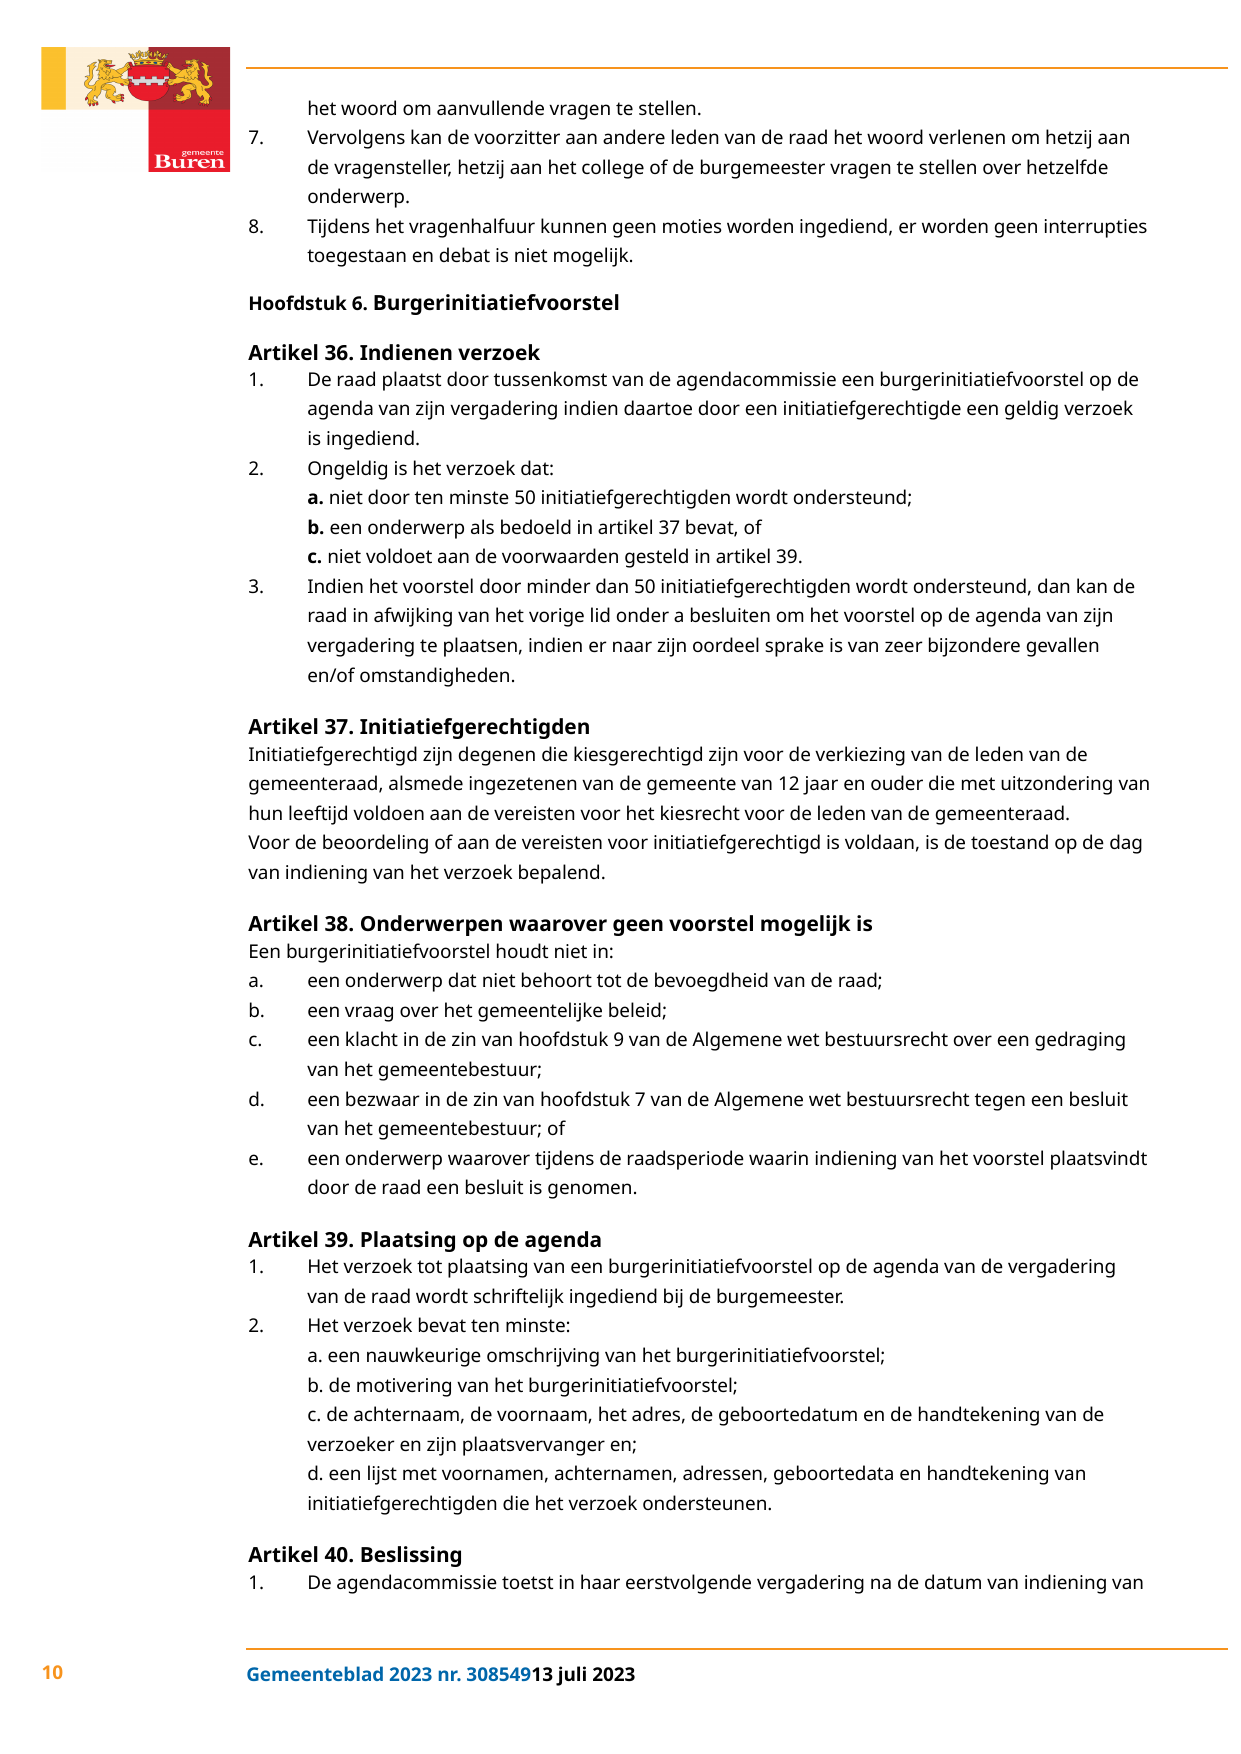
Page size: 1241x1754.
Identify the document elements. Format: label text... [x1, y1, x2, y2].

text Artikel 38. Onderwerpen waarover geen voorstel mogelijk is [248, 909, 1152, 938]
list b. de motivering van het burgerinitiatiefvoorstel; [248, 1372, 1152, 1397]
list c. de achternaam, de voornaam, het adres, de geboortedatum en de handtekening van de verzoeker en zijn plaatsvervanger en; [248, 1401, 1152, 1457]
list Ongeldig is het verzoek dat: [248, 455, 1152, 481]
list De agendacommissie toetst in haar eerstvolgende vergadering na de datum van indiening van [248, 1569, 1152, 1595]
list Het verzoek bevat ten minste: [248, 1313, 1152, 1338]
list een bezwaar in de zin van hoofdstuk 7 van de Algemene wet bestuursrecht tegen een besluit van het gemeentebestuur; of [248, 1086, 1152, 1141]
picture [41, 47, 231, 172]
list De raad plaatst door tussenkomst van de agendacommissie een burgerinitiatiefvoorstel op de agenda van zijn vergadering indien daartoe door een initiatiefgerechtigde een geldig verzoek is ingediend. [248, 366, 1152, 451]
list b. een onderwerp als bedoeld in artikel 37 bevat, of [248, 514, 1152, 540]
list a. niet door ten minste 50 initiatiefgerechtigden wordt ondersteund; [248, 484, 1152, 510]
list a. een nauwkeurige omschrijving van het burgerinitiatiefvoorstel; [248, 1342, 1152, 1368]
text Initiatiefgerechtigd zijn degenen die kiesgerechtigd zijn voor de verkiezing van de leden van de gemeenteraad, alsmede ingezetenen van de gemeente van 12 jaar en ouder die met uitzondering van hun leeftijd voldoen aan de vereisten voor het kiesrecht voor de leden van de gemeenteraad. [248, 741, 1152, 826]
text Artikel 36. Indienen verzoek [248, 338, 1152, 366]
list Indien het voorstel door minder dan 50 initiatiefgerechtigden wordt ondersteund, dan kan de raad in afwijking van het vorige lid onder a besluiten om het voorstel op de agenda van zijn vergadering te plaatsen, indien er naar zijn oordeel sprake is van zeer bijzondere gevallen en/of omstandigheden. [248, 573, 1152, 688]
text Artikel 37. Initiatiefgerechtigden [248, 712, 1152, 741]
text Voor de beoordeling of aan de vereisten voor initiatiefgerechtigd is voldaan, is de toestand op de dag van indiening van het verzoek bepalend. [248, 829, 1152, 885]
text Hoofdstuk 6. Burgerinitiatiefvoorstel [248, 288, 1152, 317]
list een onderwerp waarover tijdens de raadsperiode waarin indiening van het voorstel plaatsvindt door de raad een besluit is genomen. [248, 1145, 1152, 1200]
list een klacht in de zin van hoofdstuk 9 van de Algemene wet bestuursrecht over een gedraging van het gemeentebestuur; [248, 1027, 1152, 1082]
list d. een lijst met voornamen, achternamen, adressen, geboortedata en handtekening van initiatiefgerechtigden die het verzoek ondersteunen. [248, 1461, 1152, 1516]
list een vraag over het gemeentelijke beleid; [248, 997, 1152, 1023]
list Vervolgens kan de voorzitter aan andere leden van de raad het woord verlenen om hetzij aan de vragensteller, hetzij aan het college of de burgemeester vragen te stellen over hetzelfde onderwerp. [248, 124, 1152, 209]
list c. niet voldoet aan de voorwaarden gesteld in artikel 39. [248, 543, 1152, 569]
text Artikel 40. Beslissing [248, 1541, 1152, 1569]
list Tijdens het vragenhalfuur kunnen geen moties worden ingediend, er worden geen interrupties toegestaan en debat is niet mogelijk. [248, 213, 1152, 268]
text Artikel 39. Plaatsing op de agenda [248, 1225, 1152, 1253]
list een onderwerp dat niet behoort tot de bevoegdheid van de raad; [248, 967, 1152, 993]
text Een burgerinitiatiefvoorstel houdt niet in: [248, 938, 1152, 964]
list Het verzoek tot plaatsing van een burgerinitiatiefvoorstel op de agenda van de vergadering van de raad wordt schriftelijk ingediend bij de burgemeester. [248, 1253, 1152, 1309]
list het woord om aanvullende vragen te stellen. [248, 95, 1152, 121]
